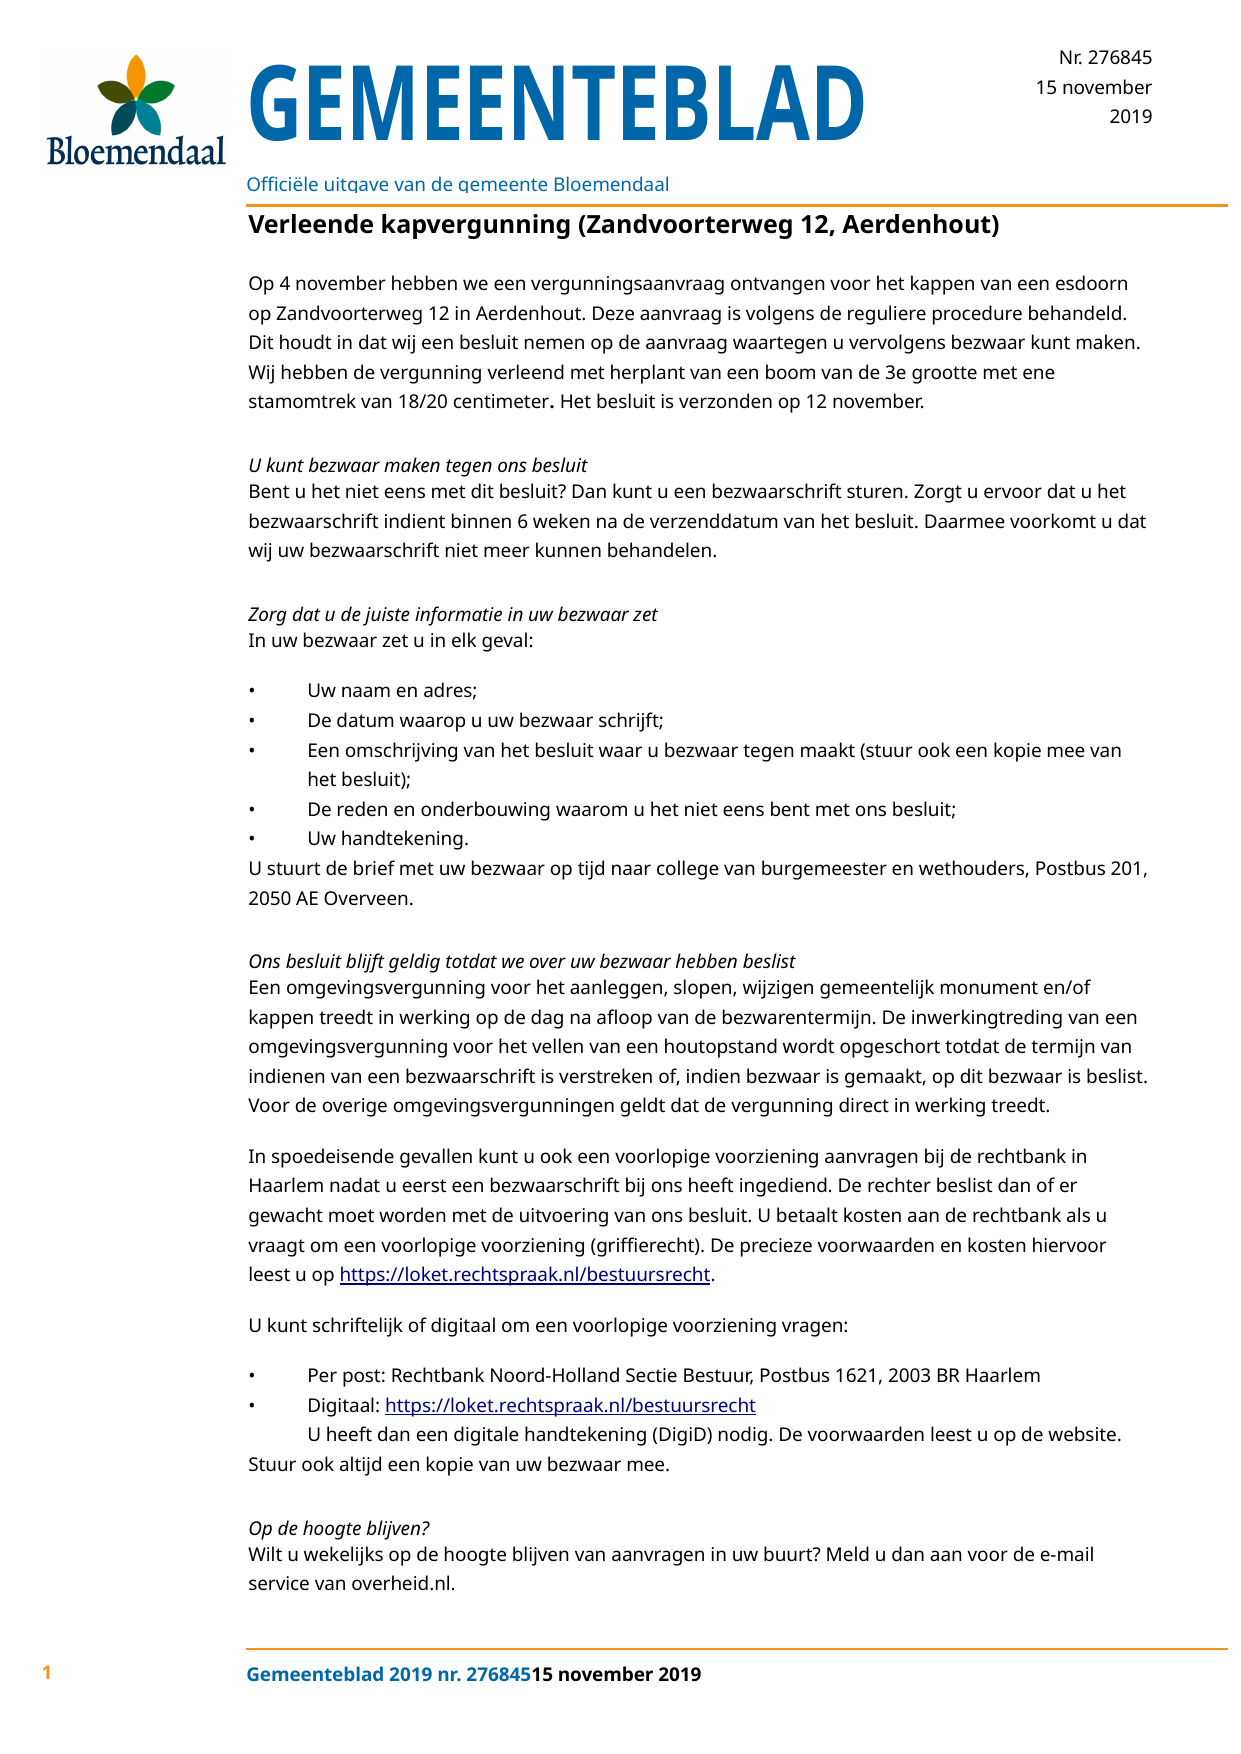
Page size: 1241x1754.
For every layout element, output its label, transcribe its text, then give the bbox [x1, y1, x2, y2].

text Op de hoogte blijven? [248, 1515, 1152, 1541]
list De datum waarop u uw bezwaar schrijft; [248, 707, 1152, 733]
text Ons besluit blijft geldig totdat we over uw bezwaar hebben beslist [248, 949, 1152, 974]
text Stuur ook altijd een kopie van uw bezwaar mee. [248, 1451, 1152, 1477]
text Op 4 november hebben we een vergunningsaanvraag ontvangen voor het kappen van een esdoorn op Zandvoorterweg 12 in Aerdenhout. Deze aanvraag is volgens de reguliere procedure behandeld. Dit houdt in dat wij een besluit nemen op de aanvraag waartegen u vervolgens bezwaar kunt maken. Wij hebben de vergunning verleend met herplant van een boom van de 3e grootte met ene stamomtrek van 18/20 centimeter. Het besluit is verzonden op 12 november. [248, 270, 1152, 414]
text Zorg dat u de juiste informatie in uw bezwaar zet [248, 601, 1152, 627]
picture [41, 47, 231, 172]
list Uw handtekening. [248, 826, 1152, 851]
text U stuurt de brief met uw bezwaar op tijd naar college van burgemeester en wethouders, Postbus 201, 2050 AE Overveen. [248, 855, 1152, 910]
list Digitaal: https://loket.rechtspraak.nl/bestuursrecht [248, 1392, 1152, 1418]
text Wilt u wekelijks op de hoogte blijven van aanvragen in uw buurt? Meld u dan aan voor de e-mail service van overheid.nl. [248, 1541, 1152, 1596]
text Verleende kapvergunning (Zandvoorterweg 12, Aerdenhout) [248, 207, 1152, 241]
list Een omschrijving van het besluit waar u bezwaar tegen maakt (stuur ook een kopie mee van het besluit); [248, 737, 1152, 792]
list Per post: Rechtbank Noord-Holland Sectie Bestuur, Postbus 1621, 2003 BR Haarlem [248, 1362, 1152, 1388]
text Een omgevingsvergunning voor het aanleggen, slopen, wijzigen gemeentelijk monument en/of kappen treedt in werking op de dag na afloop van de bezwarentermijn. De inwerkingtreding van een omgevingsvergunning voor het vellen van een houtopstand wordt opgeschort totdat de termijn van indienen van een bezwaarschrift is verstreken of, indien bezwaar is gemaakt, op dit bezwaar is beslist. Voor de overige omgevingsvergunningen geldt dat de vergunning direct in werking treedt. [248, 974, 1152, 1118]
list U heeft dan een digitale handtekening (DigiD) nodig. De voorwaarden leest u op de website. [248, 1421, 1152, 1447]
text U kunt bezwaar maken tegen ons besluit [248, 453, 1152, 478]
text In spoedeisende gevallen kunt u ook een voorlopige voorziening aanvragen bij de rechtbank in Haarlem nadat u eerst een bezwaarschrift bij ons heeft ingediend. De rechter beslist dan of er gewacht moet worden met de uitvoering van ons besluit. U betaalt kosten aan de rechtbank als u vraagt om een voorlopige voorziening (griffierecht). De precieze voorwaarden en kosten hiervoor leest u op https://loket.rechtspraak.nl/bestuursrecht. [248, 1143, 1152, 1287]
list Uw naam en adres; [248, 678, 1152, 703]
list De reden en onderbouwing waarom u het niet eens bent met ons besluit; [248, 796, 1152, 822]
text Bent u het niet eens met dit besluit? Dan kunt u een bezwaarschrift sturen. Zorgt u ervoor dat u het bezwaarschrift indient binnen 6 weken na de verzenddatum van het besluit. Daarmee voorkomt u dat wij uw bezwaarschrift niet meer kunnen behandelen. [248, 478, 1152, 563]
text In uw bezwaar zet u in elk geval: [248, 627, 1152, 653]
text U kunt schriftelijk of digitaal om een voorlopige voorziening vragen: [248, 1312, 1152, 1338]
